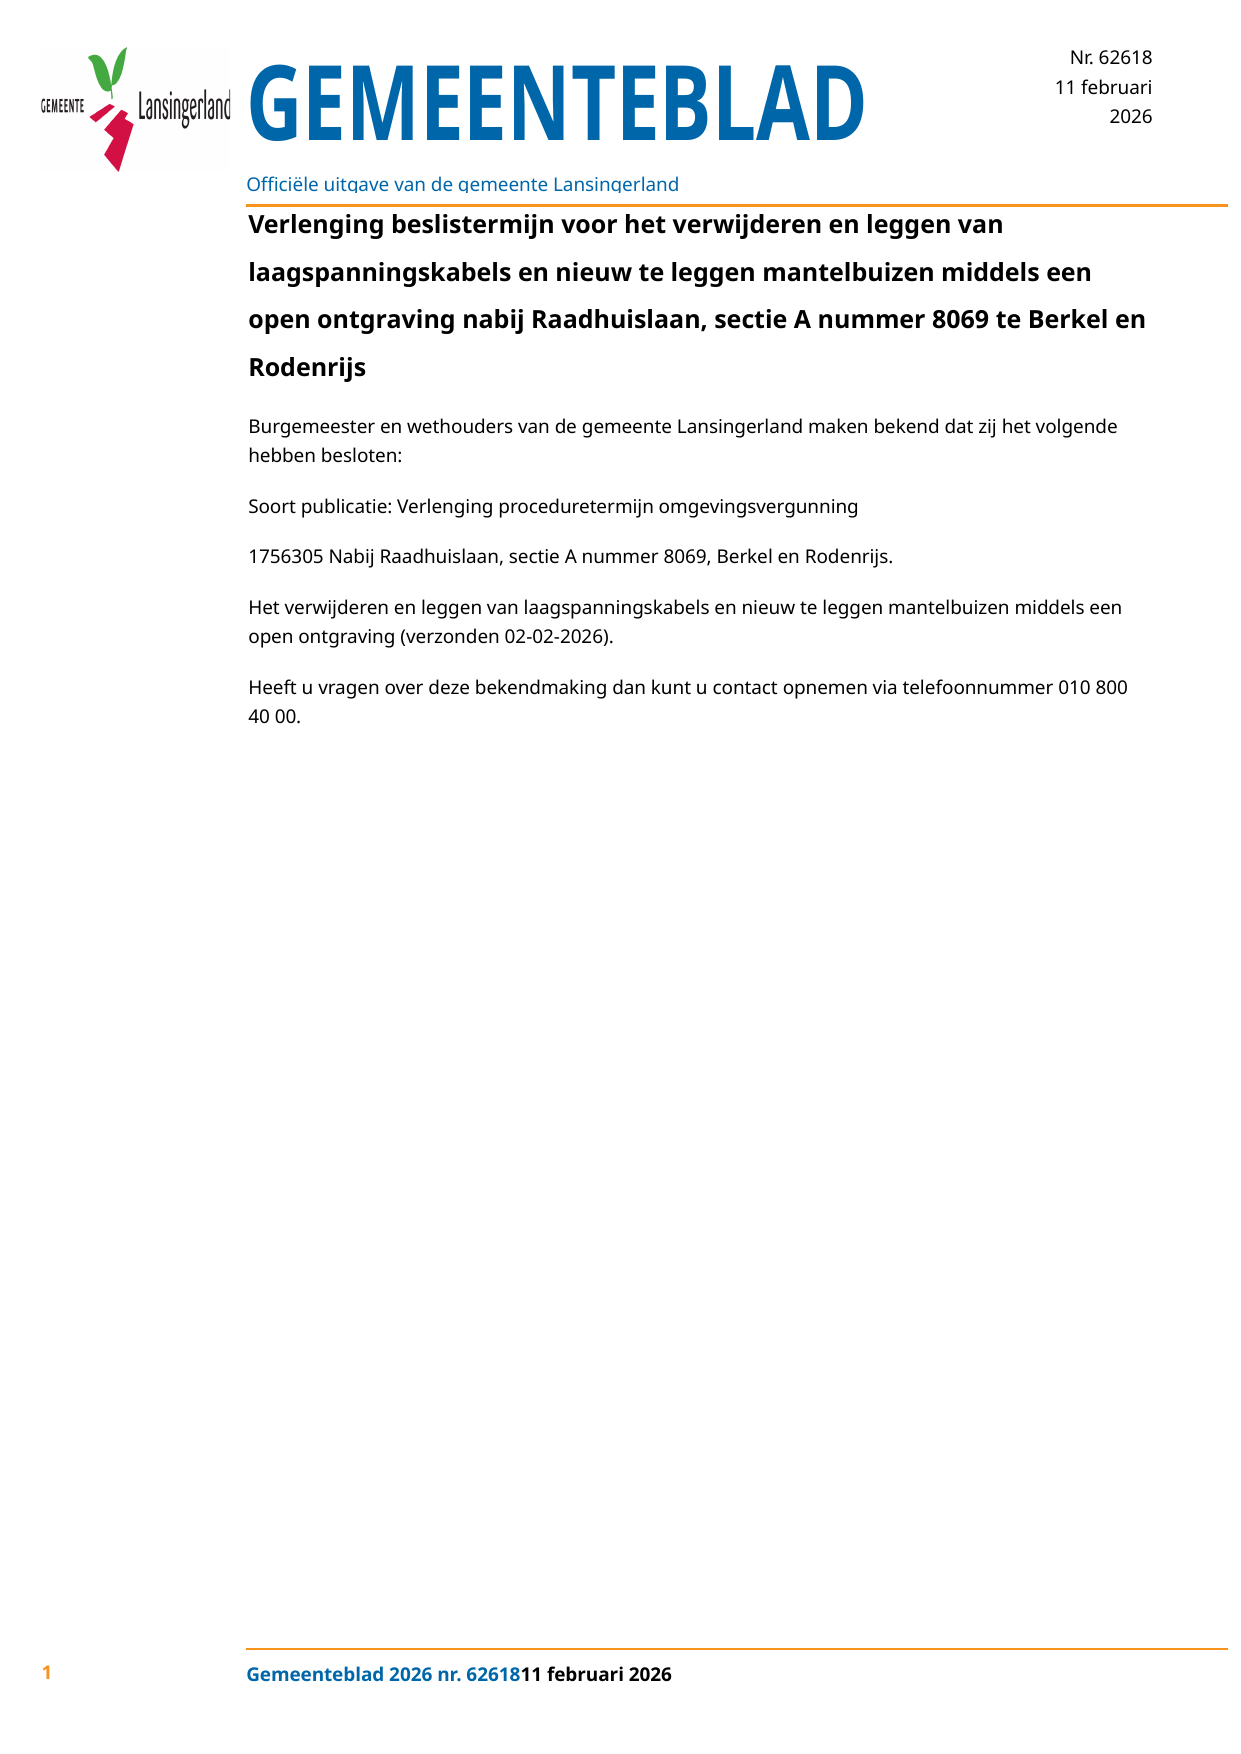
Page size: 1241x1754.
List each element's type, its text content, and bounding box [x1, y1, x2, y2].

text Burgemeester en wethouders van de gemeente Lansingerland maken bekend dat zij het volgende hebben besloten: [248, 413, 1152, 468]
text Het verwijderen en leggen van laagspanningskabels en nieuw te leggen mantelbuizen middels een open ontgraving (verzonden 02-02-2026). [248, 594, 1152, 649]
text Soort publicatie: Verlenging proceduretermijn omgevingsvergunning [248, 493, 1152, 519]
text 1756305 Nabij Raadhuislaan, sectie A nummer 8069, Berkel en Rodenrijs. [248, 543, 1152, 569]
text Heeft u vragen over deze bekendmaking dan kunt u contact opnemen via telefoonnummer 010 800 40 00. [248, 674, 1152, 729]
text Verlenging beslistermijn voor het verwijderen en leggen van laagspanningskabels en nieuw te leggen mantelbuizen middels een open ontgraving nabij Raadhuislaan, sectie A nummer 8069 te Berkel en Rodenrijs [248, 207, 1152, 384]
picture [41, 47, 231, 172]
